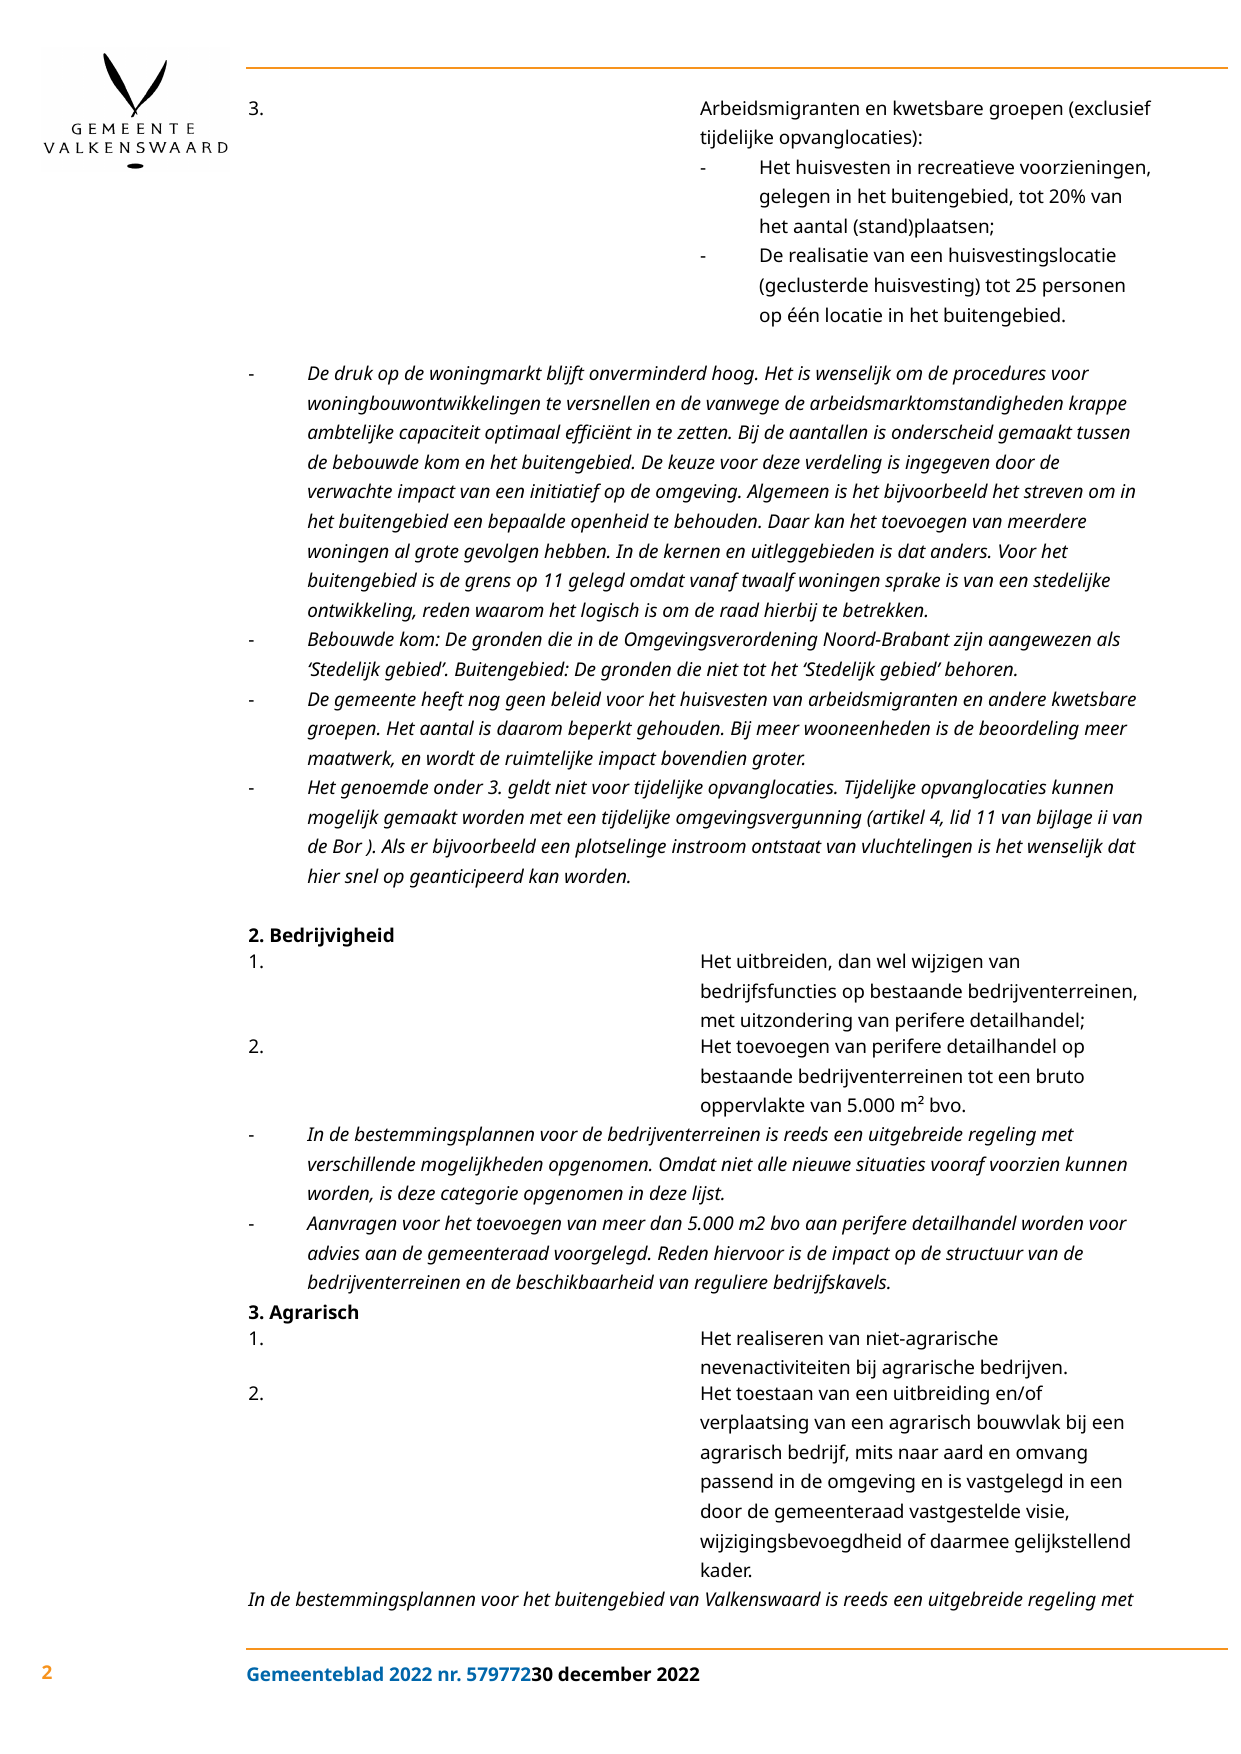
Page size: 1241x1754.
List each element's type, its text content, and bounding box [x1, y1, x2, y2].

table_cell 2. [248, 1380, 700, 1583]
list De gemeente heeft nog geen beleid voor het huisvesten van arbeidsmigranten en andere kwetsbare groepen. Het aantal is daarom beperkt gehouden. Bij meer wooneenheden is de beoordeling meer maatwerk, en wordt de ruimtelijke impact bovendien groter. [248, 686, 1152, 771]
table_cell Het toestaan van een uitbreiding en/of verplaatsing van een agrarisch bouwvlak bij een agrarisch bedrijf, mits naar aard en omvang passend in de omgeving en is vastgelegd in een door de gemeenteraad vastgestelde visie, wijzigingsbevoegdheid of daarmee gelijkstellend kader. [700, 1380, 1152, 1583]
picture [41, 47, 231, 172]
table_cell 1. [248, 1325, 700, 1380]
list De druk op de woningmarkt blijft onverminderd hoog. Het is wenselijk om de procedures voor woningbouwontwikkelingen te versnellen en de vanwege de arbeidsmarktomstandigheden krappe ambtelijke capaciteit optimaal efficiënt in te zetten. Bij de aantallen is onderscheid gemaakt tussen de bebouwde kom en het buitengebied. De keuze voor deze verdeling is ingegeven door de verwachte impact van een initiatief op de omgeving. Algemeen is het bijvoorbeeld het streven om in het buitengebied een bepaalde openheid te behouden. Daar kan het toevoegen van meerdere woningen al grote gevolgen hebben. In de kernen en uitleggebieden is dat anders. Voor het buitengebied is de grens op 11 gelegd omdat vanaf twaalf woningen sprake is van een stedelijke ontwikkeling, reden waarom het logisch is om de raad hierbij te betrekken. [248, 360, 1152, 623]
list In de bestemmingsplannen voor de bedrijventerreinen is reeds een uitgebreide regeling met verschillende mogelijkheden opgenomen. Omdat niet alle nieuwe situaties vooraf voorzien kunnen worden, is deze categorie opgenomen in deze lijst. [248, 1121, 1152, 1206]
table_cell 2. [248, 1033, 700, 1118]
table_cell Het realiseren van niet-agrarische nevenactiviteiten bij agrarische bedrijven. [700, 1325, 1152, 1380]
list Bebouwde kom: De gronden die in de Omgevingsverordening Noord-Brabant zijn aangewezen als ‘Stedelijk gebied’. Buitengebied: De gronden die niet tot het ‘Stedelijk gebied’ behoren. [248, 627, 1152, 682]
text In de bestemmingsplannen voor het buitengebied van Valkenswaard is reeds een uitgebreide regeling met [248, 1586, 1152, 1612]
table_cell Het uitbreiden, dan wel wijzigen van bedrijfsfuncties op bestaande bedrijventerreinen, met uitzondering van perifere detailhandel; [700, 948, 1152, 1033]
table_cell Arbeidsmigranten en kwetsbare groepen (exclusief tijdelijke opvanglocaties): Het huisvesten in recreatieve voorzieningen, gelegen in het buitengebied, tot 20% van het aantal (stand)plaatsen; De realisatie van een huisvestingslocatie (geclusterde huisvesting) tot 25 personen op één locatie in het buitengebied. [700, 95, 1152, 328]
table_header 2. Bedrijvigheid [248, 923, 1152, 948]
table_cell 1. [248, 948, 700, 1033]
table_cell Het toevoegen van perifere detailhandel op bestaande bedrijventerreinen tot een bruto oppervlakte van 5.000 m² bvo. [700, 1033, 1152, 1118]
list Het genoemde onder 3. geldt niet voor tijdelijke opvanglocaties. Tijdelijke opvanglocaties kunnen mogelijk gemaakt worden met een tijdelijke omgevingsvergunning (artikel 4, lid 11 van bijlage ii van de Bor ). Als er bijvoorbeeld een plotselinge instroom ontstaat van vluchtelingen is het wenselijk dat hier snel op geanticipeerd kan worden. [248, 774, 1152, 889]
list Aanvragen voor het toevoegen van meer dan 5.000 m2 bvo aan perifere detailhandel worden voor advies aan de gemeenteraad voorgelegd. Reden hiervoor is de impact op de structuur van de bedrijventerreinen en de beschikbaarheid van reguliere bedrijfskavels. [248, 1210, 1152, 1295]
table_header 3. Agrarisch [248, 1299, 1152, 1325]
table_cell 3. [248, 95, 700, 328]
